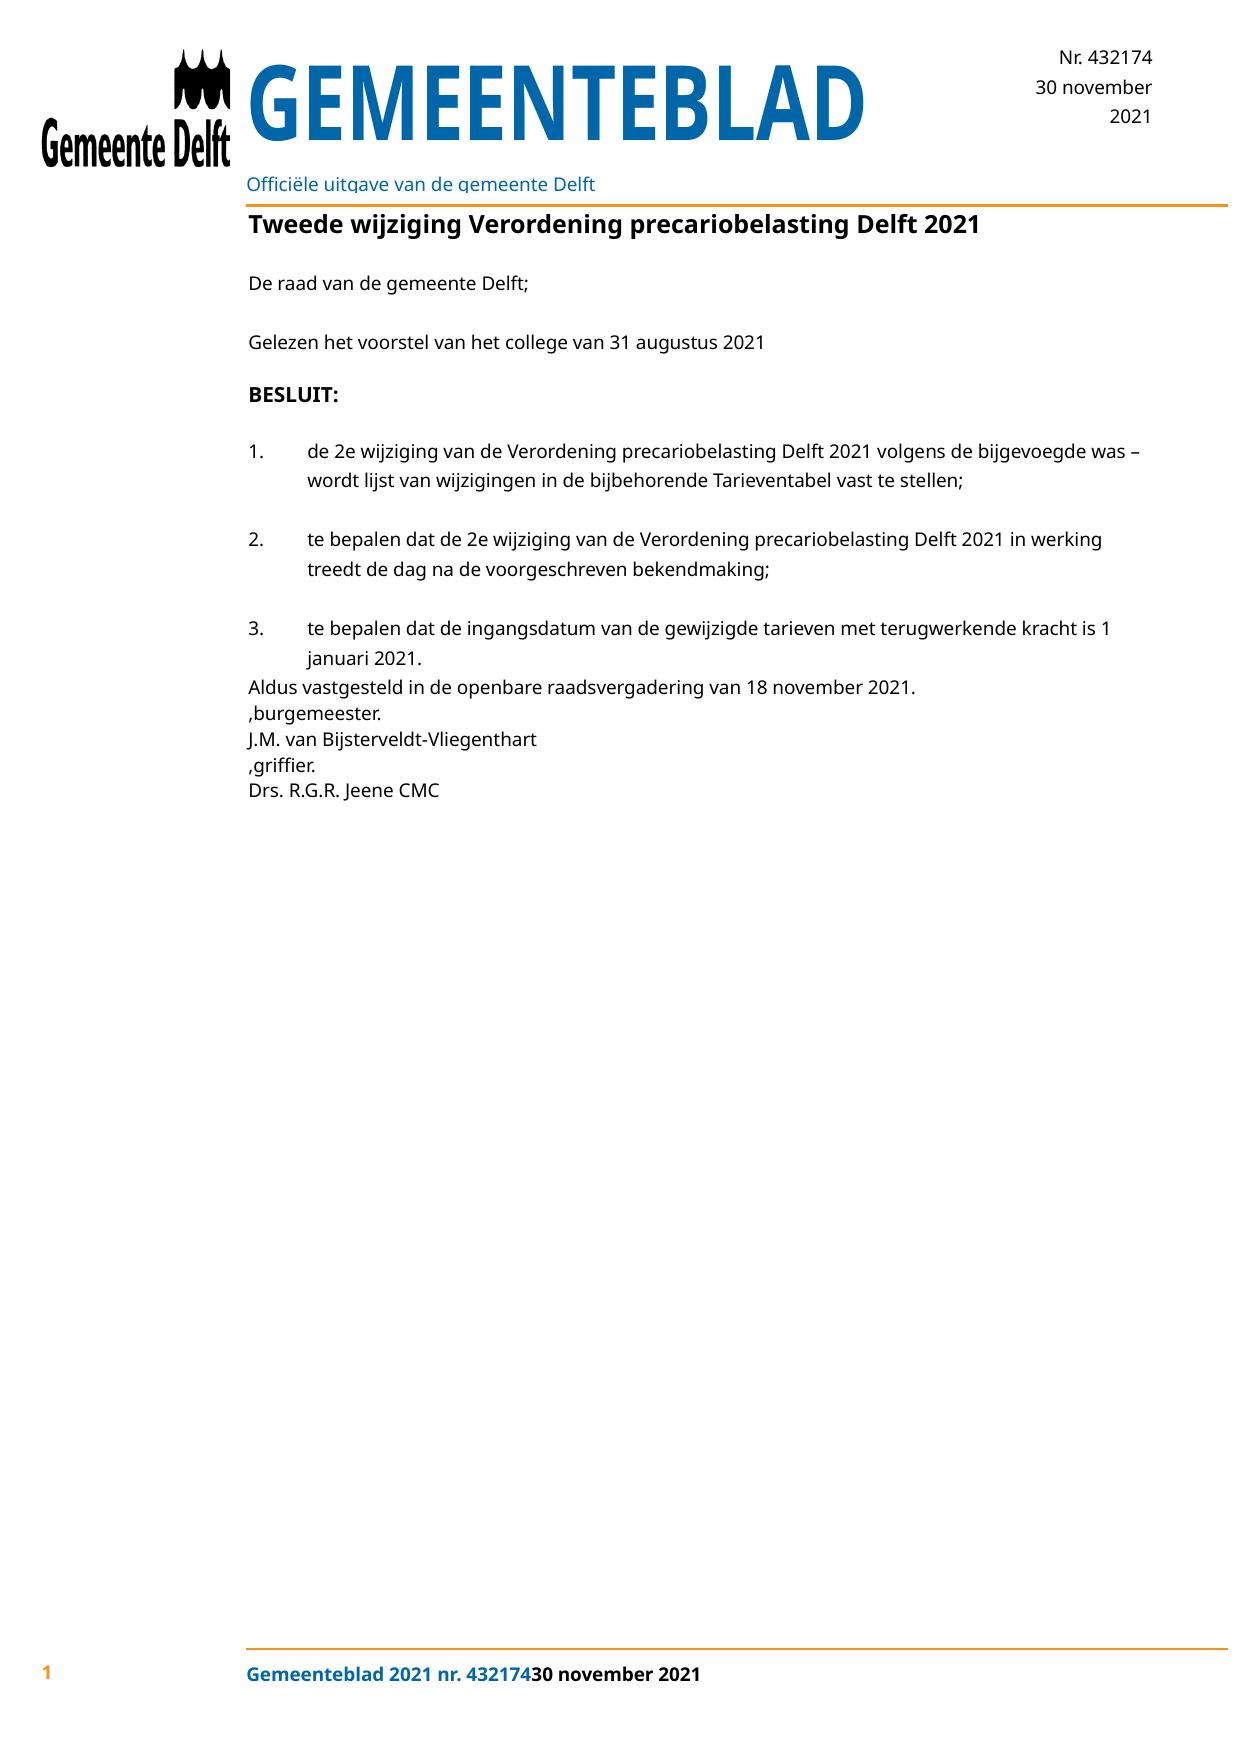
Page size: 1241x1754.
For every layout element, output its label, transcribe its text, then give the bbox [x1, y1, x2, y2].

text Drs. R.G.R. Jeene CMC [248, 777, 1152, 803]
text J.M. van Bijsterveldt-Vliegenthart [248, 726, 1152, 752]
text ,burgemeester. [248, 700, 1152, 726]
list te bepalen dat de ingangsdatum van de gewijzigde tarieven met terugwerkende kracht is 1 januari 2021. [248, 615, 1152, 671]
text Aldus vastgesteld in de openbare raadsvergadering van 18 november 2021. [248, 674, 1152, 700]
text De raad van de gemeente Delft; [248, 270, 1152, 296]
text ,griffier. [248, 752, 1152, 777]
text Tweede wijziging Verordening precariobelasting Delft 2021 [248, 207, 1152, 241]
text Gelezen het voorstel van het college van 31 augustus 2021 [248, 329, 1152, 355]
text BESLUIT: [248, 380, 1152, 408]
list de 2e wijziging van de Verordening precariobelasting Delft 2021 volgens de bijgevoegde was – wordt lijst van wijzigingen in de bijbehorende Tarieventabel vast te stellen; [248, 438, 1152, 493]
picture [41, 47, 231, 172]
list te bepalen dat de 2e wijziging van de Verordening precariobelasting Delft 2021 in werking treedt de dag na de voorgeschreven bekendmaking; [248, 527, 1152, 582]
